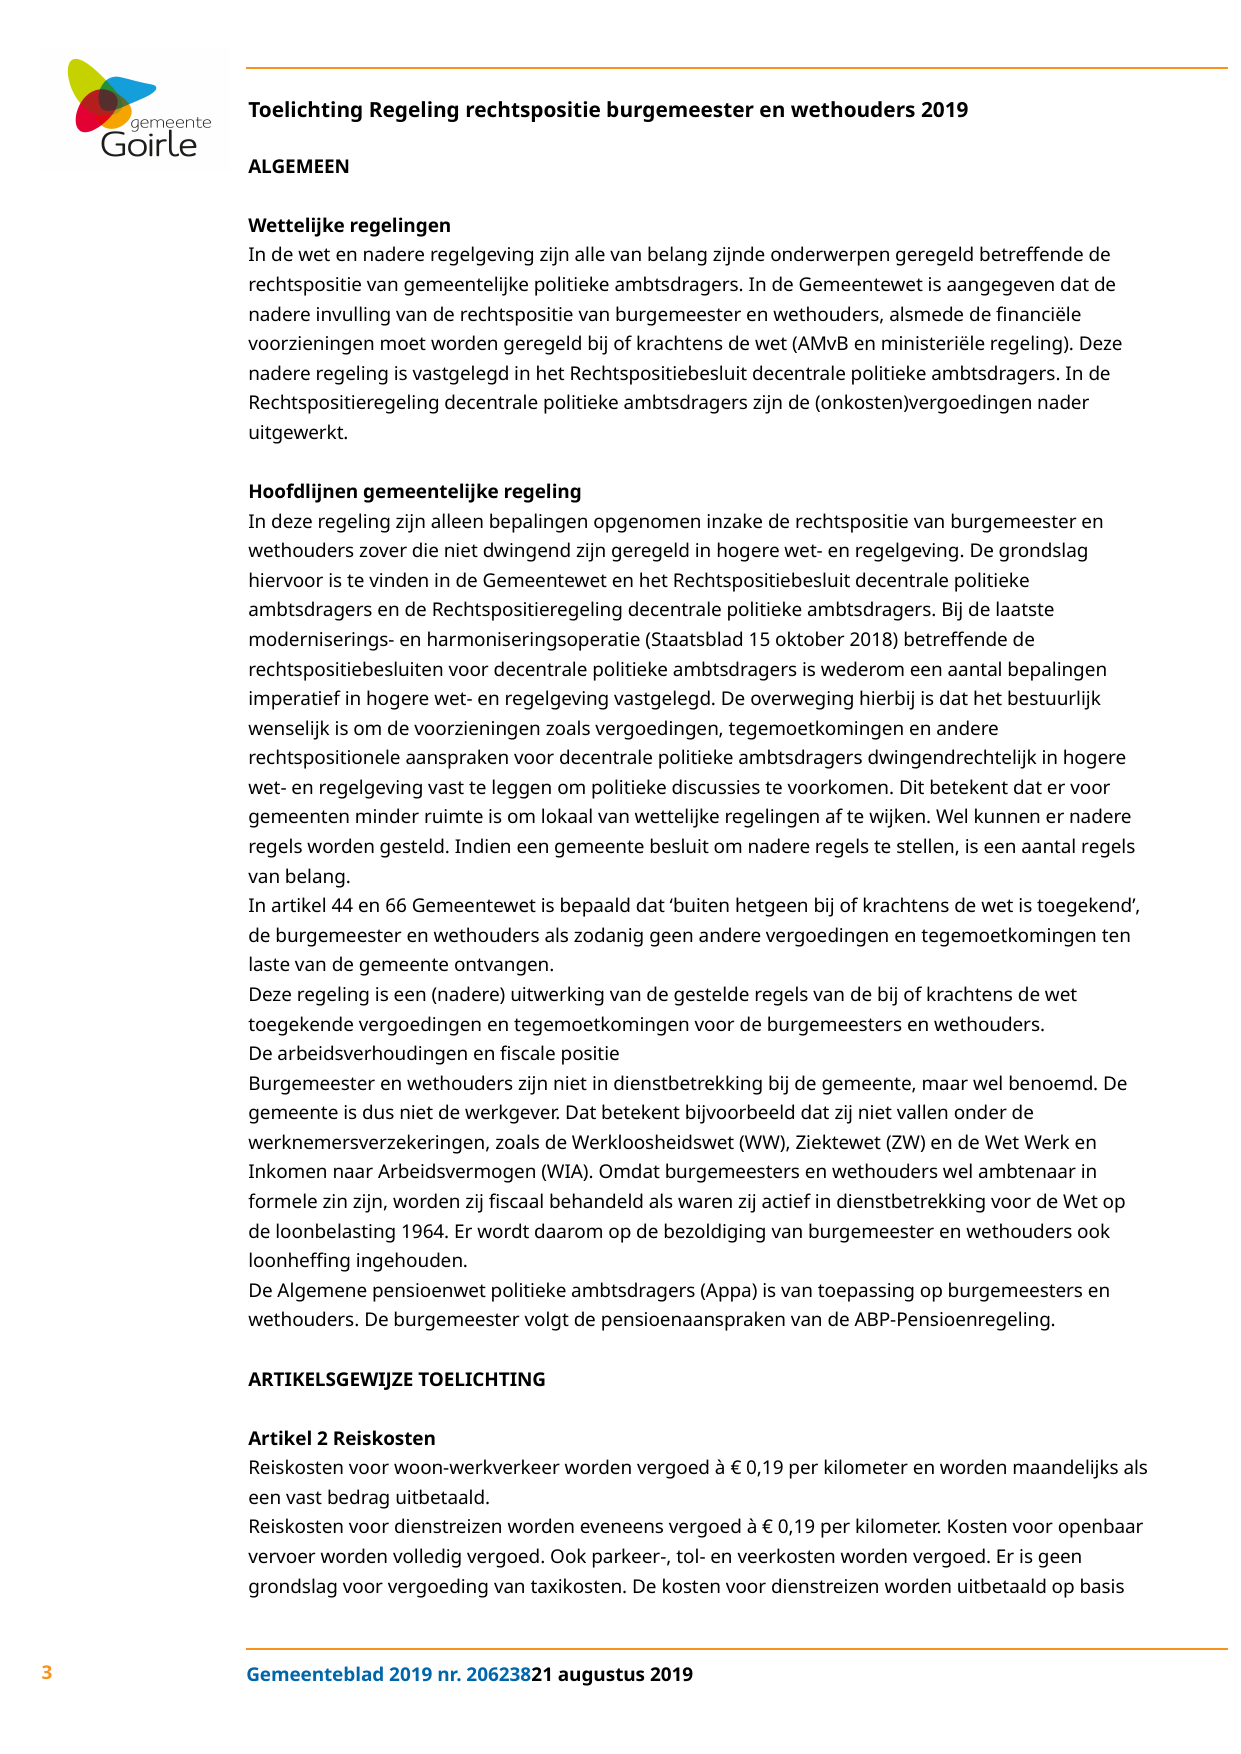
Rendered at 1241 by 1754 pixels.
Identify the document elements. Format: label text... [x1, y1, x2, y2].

text ARTIKELSGEWIJZE TOELICHTING [248, 1366, 1152, 1392]
text Burgemeester en wethouders zijn niet in dienstbetrekking bij de gemeente, maar wel benoemd. De gemeente is dus niet de werkgever. Dat betekent bijvoorbeeld dat zij niet vallen onder de werknemersverzekeringen, zoals de Werkloosheidswet (WW), Ziektewet (ZW) en de Wet Werk en Inkomen naar Arbeidsvermogen (WIA). Omdat burgemeesters en wethouders wel ambtenaar in formele zin zijn, worden zij fiscaal behandeld als waren zij actief in dienstbetrekking voor de Wet op de loonbelasting 1964. Er wordt daarom op de bezoldiging van burgemeester en wethouders ook loonheffing ingehouden. [248, 1070, 1152, 1273]
text Reiskosten voor dienstreizen worden eveneens vergoed à € 0,19 per kilometer. Kosten voor openbaar vervoer worden volledig vergoed. Ook parkeer-, tol- en veerkosten worden vergoed. Er is geen grondslag voor vergoeding van taxikosten. De kosten voor dienstreizen worden uitbetaald op basis [248, 1514, 1152, 1599]
text In deze regeling zijn alleen bepalingen opgenomen inzake de rechtspositie van burgemeester en wethouders zover die niet dwingend zijn geregeld in hogere wet- en regelgeving. De grondslag hiervoor is te vinden in de Gemeentewet en het Rechtspositiebesluit decentrale politieke ambtsdragers en de Rechtspositieregeling decentrale politieke ambtsdragers. Bij de laatste moderniserings- en harmoniseringsoperatie (Staatsblad 15 oktober 2018) betreffende de rechtspositiebesluiten voor decentrale politieke ambtsdragers is wederom een aantal bepalingen imperatief in hogere wet- en regelgeving vastgelegd. De overweging hierbij is dat het bestuurlijk wenselijk is om de voorzieningen zoals vergoedingen, tegemoetkomingen en andere rechtspositionele aanspraken voor decentrale politieke ambtsdragers dwingendrechtelijk in hogere wet- en regelgeving vast te leggen om politieke discussies te voorkomen. Dit betekent dat er voor gemeenten minder ruimte is om lokaal van wettelijke regelingen af te wijken. Wel kunnen er nadere regels worden gesteld. Indien een gemeente besluit om nadere regels te stellen, is een aantal regels van belang. [248, 508, 1152, 889]
picture [41, 47, 231, 172]
text De Algemene pensioenwet politieke ambtsdragers (Appa) is van toepassing op burgemeesters en wethouders. De burgemeester volgt de pensioenaanspraken van de ABP-Pensioenregeling. [248, 1277, 1152, 1332]
text Hoofdlijnen gemeentelijke regeling [248, 478, 1152, 504]
text Deze regeling is een (nadere) uitwerking van de gestelde regels van de bij of krachtens de wet toegekende vergoedingen en tegemoetkomingen voor de burgemeesters en wethouders. [248, 981, 1152, 1037]
text ALGEMEEN [248, 153, 1152, 179]
text Artikel 2 Reiskosten [248, 1425, 1152, 1451]
text In artikel 44 en 66 Gemeentewet is bepaald dat ‘buiten hetgeen bij of krachtens de wet is toegekend’, de burgemeester en wethouders als zodanig geen andere vergoedingen en tegemoetkomingen ten laste van de gemeente ontvangen. [248, 892, 1152, 977]
text Wettelijke regelingen [248, 212, 1152, 238]
text Toelichting Regeling rechtspositie burgemeester en wethouders 2019 [248, 95, 1152, 123]
text De arbeidsverhoudingen en fiscale positie [248, 1040, 1152, 1066]
text Reiskosten voor woon-werkverkeer worden vergoed à € 0,19 per kilometer en worden maandelijks als een vast bedrag uitbetaald. [248, 1454, 1152, 1510]
text In de wet en nadere regelgeving zijn alle van belang zijnde onderwerpen geregeld betreffende de rechtspositie van gemeentelijke politieke ambtsdragers. In de Gemeentewet is aangegeven dat de nadere invulling van de rechtspositie van burgemeester en wethouders, alsmede de financiële voorzieningen moet worden geregeld bij of krachtens de wet (AMvB en ministeriële regeling). Deze nadere regeling is vastgelegd in het Rechtspositiebesluit decentrale politieke ambtsdragers. In de Rechtspositieregeling decentrale politieke ambtsdragers zijn de (onkosten)vergoedingen nader uitgewerkt. [248, 242, 1152, 445]
